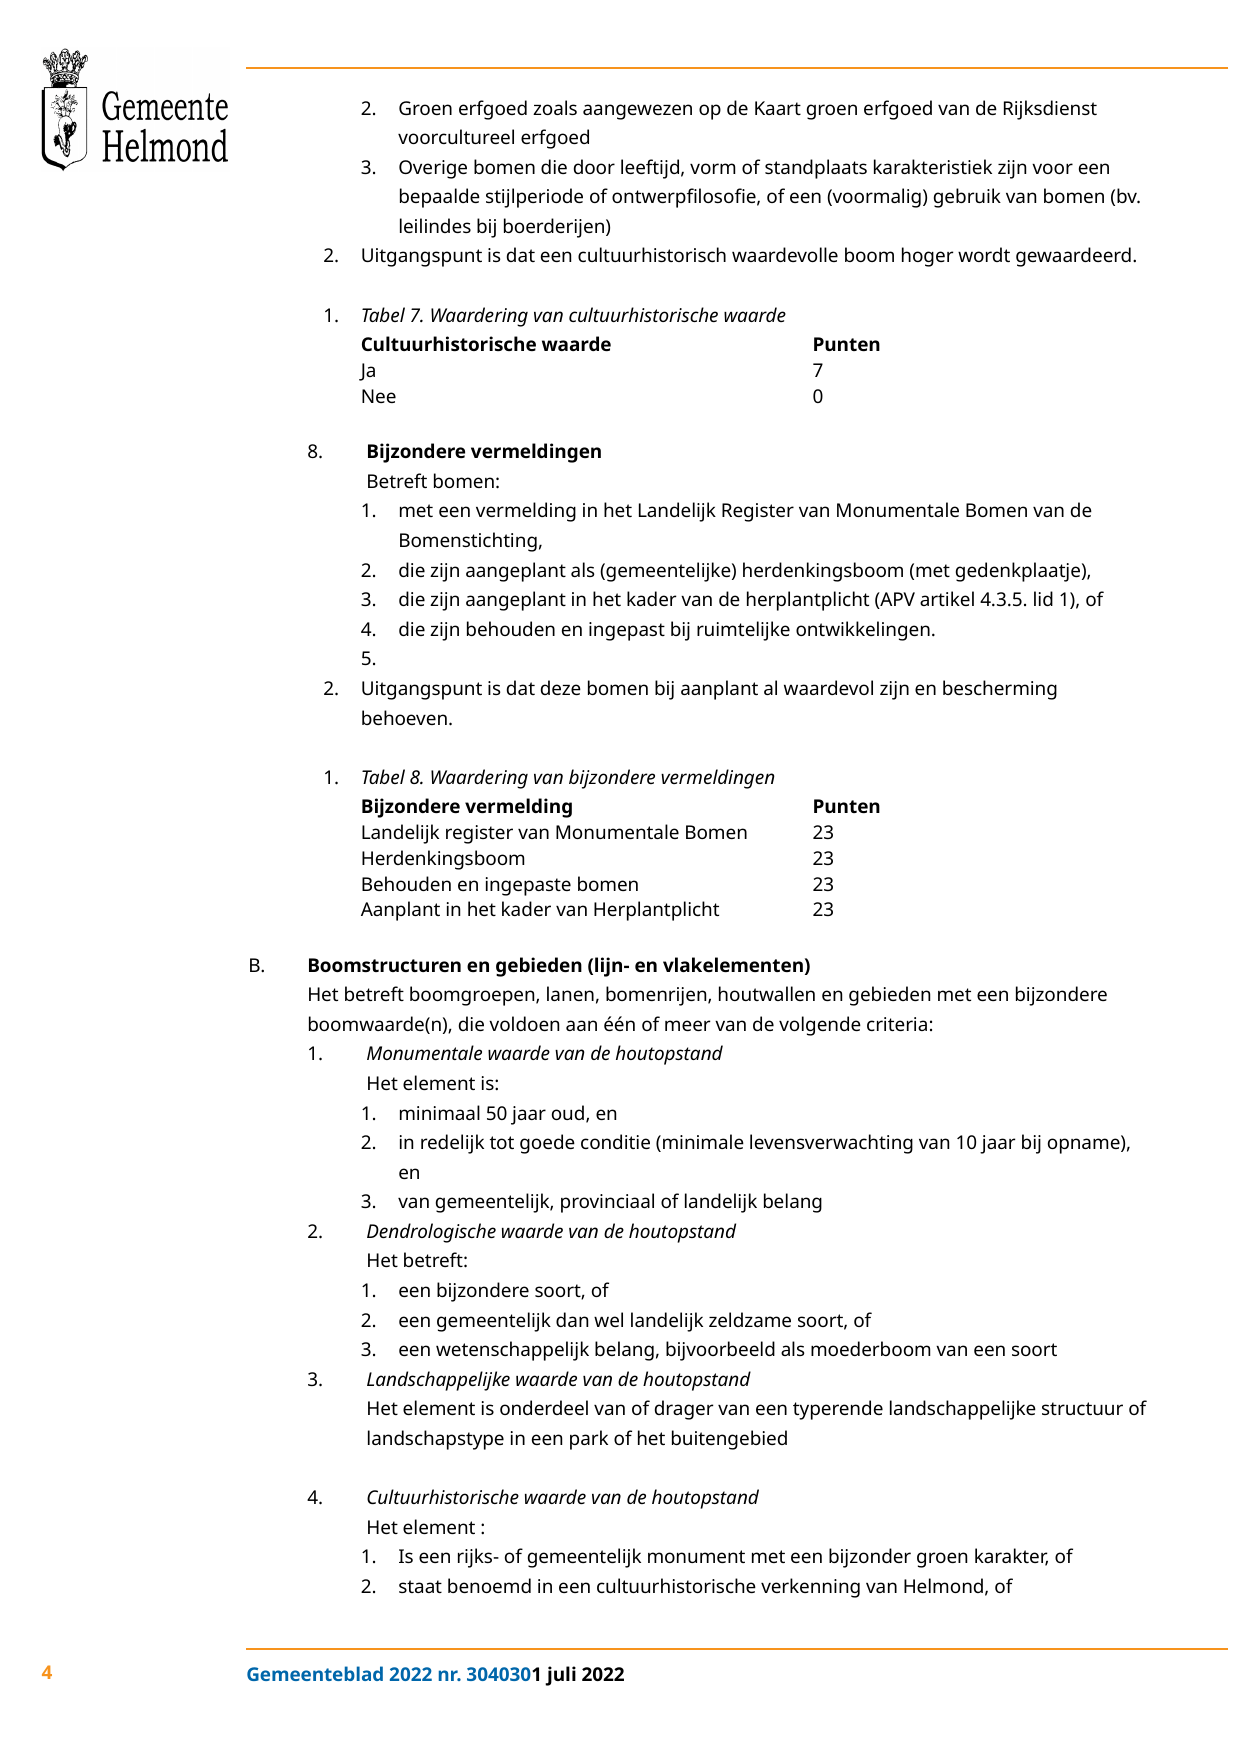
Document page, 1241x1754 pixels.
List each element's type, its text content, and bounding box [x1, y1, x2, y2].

list een wetenschappelijk belang, bijvoorbeeld als moederboom van een soort [361, 1336, 1152, 1362]
list staat benoemd in een cultuurhistorische verkenning van Helmond, of [361, 1573, 1152, 1599]
table_cell Behouden en ingepaste bomen [361, 871, 812, 896]
table_cell Nee [361, 383, 812, 409]
table_header Punten [812, 332, 1240, 357]
list een gemeentelijk dan wel landelijk zeldzame soort, of [361, 1307, 1152, 1333]
table_cell 23 [812, 896, 1240, 922]
list die zijn aangeplant in het kader van de herplantplicht (APV artikel 4.3.5. lid 1), of [361, 586, 1152, 612]
list minimaal 50 jaar oud, en [361, 1100, 1152, 1126]
list Uitgangspunt is dat een cultuurhistorisch waardevolle boom hoger wordt gewaardeerd. [323, 243, 1152, 268]
list Bijzondere vermeldingen [307, 438, 1152, 464]
list Betreft bomen: [307, 468, 1152, 494]
list Het element is onderdeel van of drager van een typerende landschappelijke structuur of landschapstype in een park of het buitengebied [307, 1396, 1152, 1451]
list Boomstructuren en gebieden (lijn- en vlakelementen) [248, 952, 1152, 978]
table_header Cultuurhistorische waarde [361, 332, 812, 357]
list Tabel 8. Waardering van bijzondere vermeldingen [323, 764, 1152, 789]
list Dendrologische waarde van de houtopstand [307, 1218, 1152, 1244]
table_header Punten [812, 794, 1240, 819]
table_cell 23 [812, 845, 1240, 871]
list Monumentale waarde van de houtopstand [307, 1041, 1152, 1066]
list Landschappelijke waarde van de houtopstand [307, 1366, 1152, 1392]
table_cell 23 [812, 819, 1240, 845]
list Het betreft boomgroepen, lanen, bomenrijen, houtwallen en gebieden met een bijzondere boomwaarde(n), die voldoen aan één of meer van de volgende criteria: [248, 981, 1152, 1037]
table_cell Herdenkingsboom [361, 845, 812, 871]
list Het element : [307, 1514, 1152, 1540]
table_cell 23 [812, 871, 1240, 896]
picture [41, 47, 231, 172]
list Cultuurhistorische waarde van de houtopstand [307, 1484, 1152, 1510]
list Tabel 7. Waardering van cultuurhistorische waarde [323, 302, 1152, 328]
table_cell 0 [812, 383, 1240, 409]
table_cell Aanplant in het kader van Herplantplicht [361, 896, 812, 922]
list Is een rijks- of gemeentelijk monument met een bijzonder groen karakter, of [361, 1543, 1152, 1569]
list met een vermelding in het Landelijk Register van Monumentale Bomen van de Bomenstichting, [361, 498, 1152, 553]
list die zijn aangeplant als (gemeentelijke) herdenkingsboom (met gedenkplaatje), [361, 557, 1152, 582]
list Het betreft: [307, 1248, 1152, 1273]
list die zijn behouden en ingepast bij ruimtelijke ontwikkelingen. [361, 616, 1152, 642]
list Het element is: [307, 1070, 1152, 1096]
table_cell Landelijk register van Monumentale Bomen [361, 819, 812, 845]
table_cell 7 [812, 357, 1240, 383]
table_header Bijzondere vermelding [361, 794, 812, 819]
list een bijzondere soort, of [361, 1277, 1152, 1303]
list in redelijk tot goede conditie (minimale levensverwachting van 10 jaar bij opname), en [361, 1129, 1152, 1185]
list Groen erfgoed zoals aangewezen op de Kaart groen erfgoed van de Rijksdienst voorcultureel erfgoed [361, 95, 1152, 150]
list Uitgangspunt is dat deze bomen bij aanplant al waardevol zijn en bescherming behoeven. [323, 675, 1152, 730]
list Overige bomen die door leeftijd, vorm of standplaats karakteristiek zijn voor een bepaalde stijlperiode of ontwerpfilosofie, of een (voormalig) gebruik van bomen (bv. leilindes bij boerderijen) [361, 154, 1152, 239]
table_cell Ja [361, 357, 812, 383]
list van gemeentelijk, provinciaal of landelijk belang [361, 1188, 1152, 1214]
